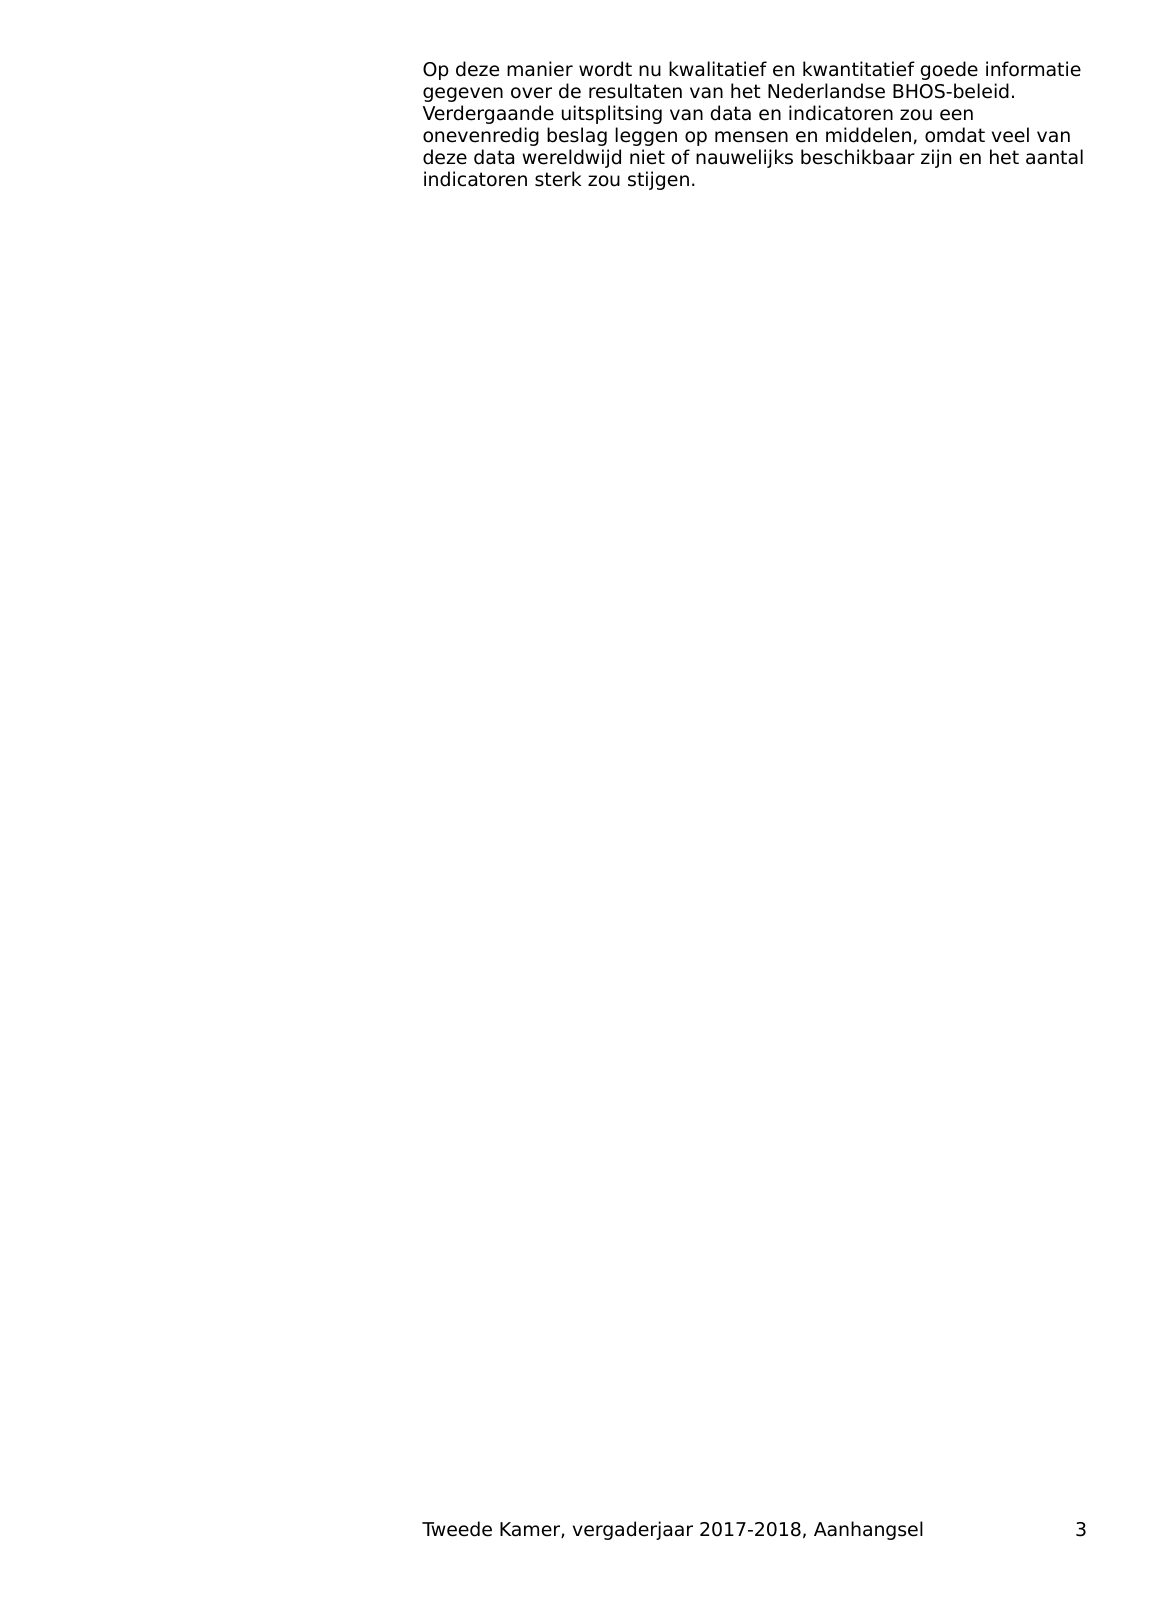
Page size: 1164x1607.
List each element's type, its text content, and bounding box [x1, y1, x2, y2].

text Op deze manier wordt nu kwalitatief en kwantitatief goede informatie gegeven over de resultaten van het Nederlandse BHOS-beleid. Verdergaande uitsplitsing van data en indicatoren zou een onevenredig beslag leggen op mensen en middelen, omdat veel van deze data wereldwijd niet of nauwelijks beschikbaar zijn en het aantal indicatoren sterk zou stijgen. [422, 59, 1087, 191]
